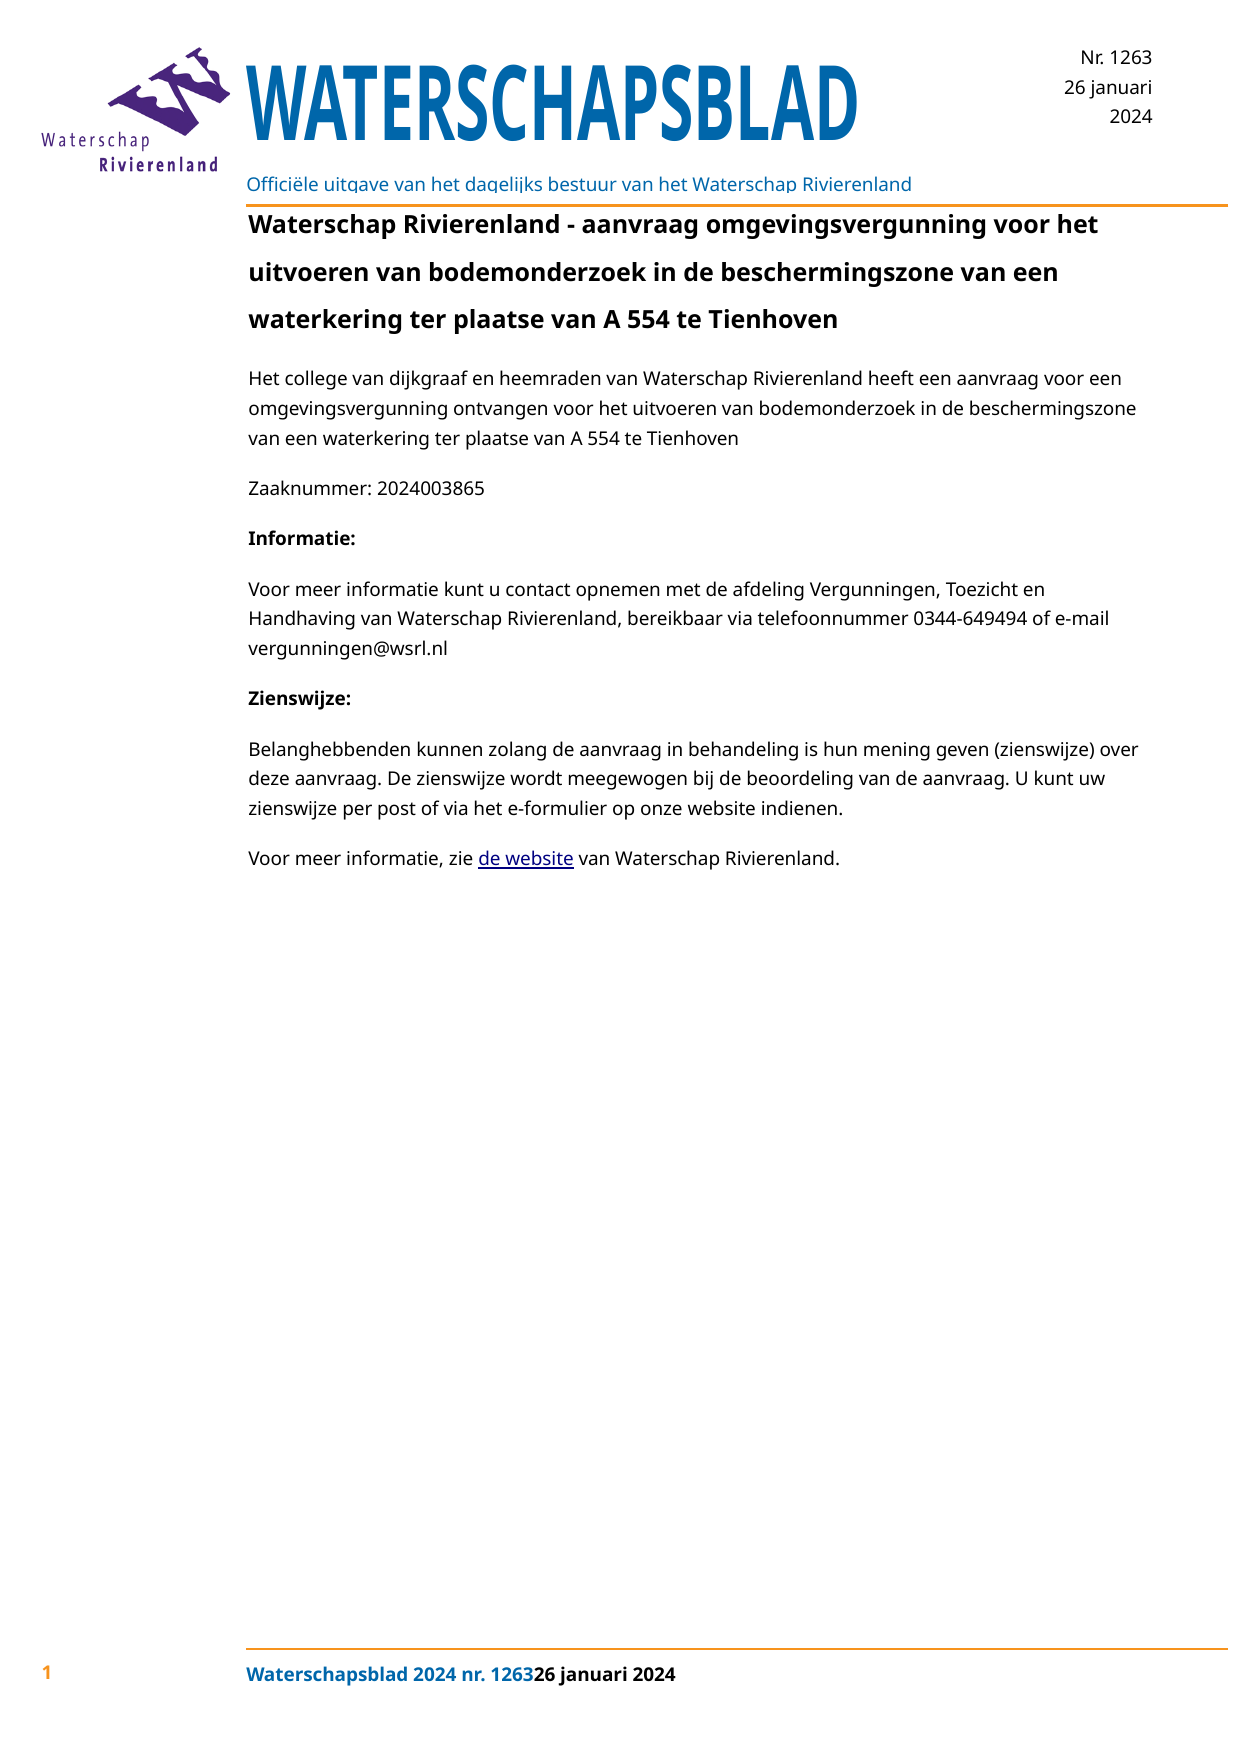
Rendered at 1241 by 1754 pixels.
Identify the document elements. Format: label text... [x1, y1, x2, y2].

text Voor meer informatie kunt u contact opnemen met de afdeling Vergunningen, Toezicht en Handhaving van Waterschap Rivierenland, bereikbaar via telefoonnummer 0344-649494 of e-mail vergunningen@wsrl.nl [248, 576, 1152, 661]
picture [41, 47, 231, 172]
text Zienswijze: [248, 686, 1152, 711]
text Het college van dijkgraaf en heemraden van Waterschap Rivierenland heeft een aanvraag voor een omgevingsvergunning ontvangen voor het uitvoeren van bodemonderzoek in de beschermingszone van een waterkering ter plaatse van A 554 te Tienhoven [248, 366, 1152, 450]
text Voor meer informatie, zie de website van Waterschap Rivierenland. [248, 846, 1152, 871]
text Zaaknummer: 2024003865 [248, 475, 1152, 501]
text Belanghebbenden kunnen zolang de aanvraag in behandeling is hun mening geven (zienswijze) over deze aanvraag. De zienswijze wordt meegewogen bij de beoordeling van de aanvraag. U kunt uw zienswijze per post of via het e-formulier op onze website indienen. [248, 736, 1152, 821]
text Informatie: [248, 526, 1152, 551]
text Waterschap Rivierenland - aanvraag omgevingsvergunning voor het uitvoeren van bodemonderzoek in de beschermingszone van een waterkering ter plaatse van A 554 te Tienhoven [248, 207, 1152, 336]
